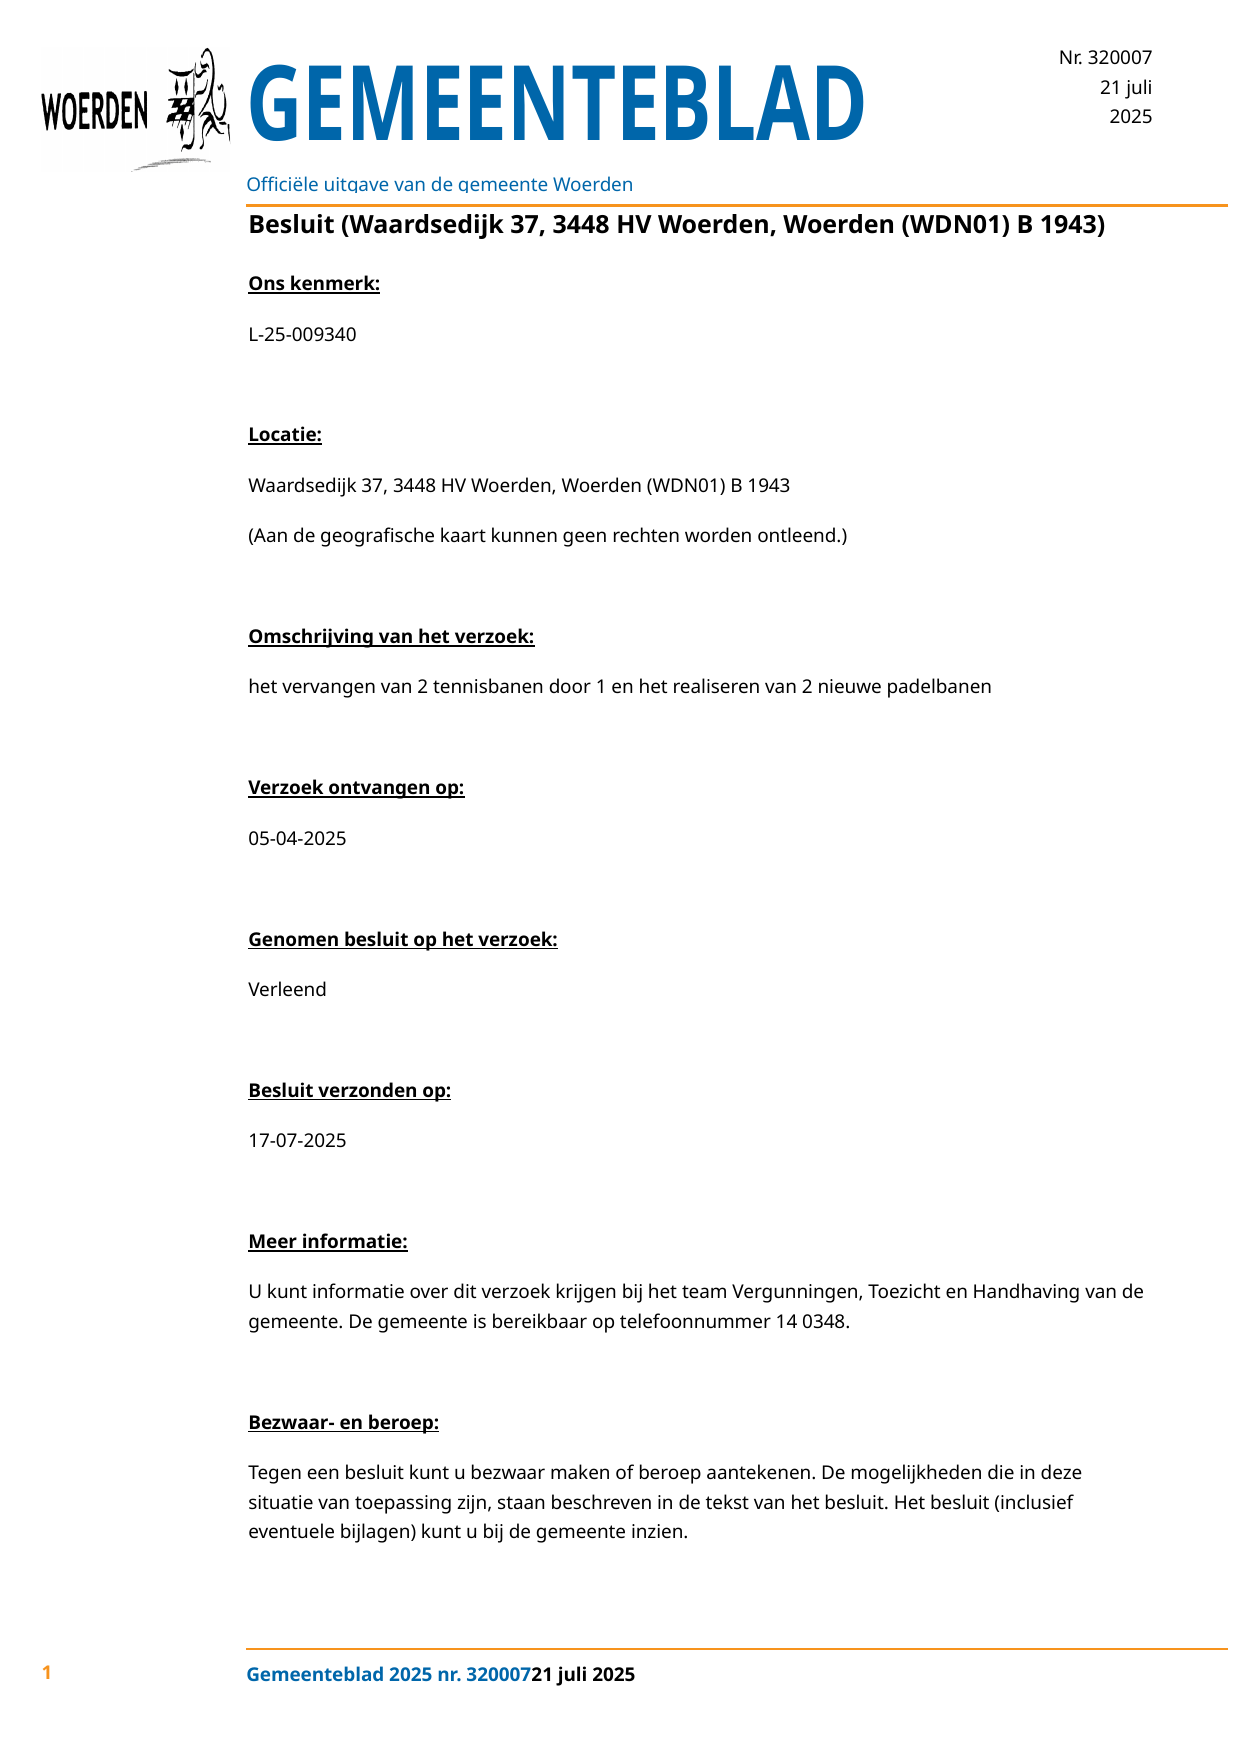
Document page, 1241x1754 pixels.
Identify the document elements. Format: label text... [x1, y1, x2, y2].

text L-25-009340 [248, 321, 1152, 346]
text Waardsedijk 37, 3448 HV Woerden, Woerden (WDN01) B 1943 [248, 472, 1152, 498]
text 05-04-2025 [248, 825, 1152, 851]
text Ons kenmerk: [248, 270, 1152, 296]
picture [41, 47, 231, 172]
text (Aan de geografische kaart kunnen geen rechten worden ontleend.) [248, 522, 1152, 548]
text 17-07-2025 [248, 1127, 1152, 1153]
text Bezwaar- en beroep: [248, 1409, 1152, 1435]
text Verleend [248, 976, 1152, 1002]
text Tegen een besluit kunt u bezwaar maken of beroep aantekenen. De mogelijkheden die in deze situatie van toepassing zijn, staan beschreven in de tekst van het besluit. Het besluit (inclusief eventuele bijlagen) kunt u bij de gemeente inzien. [248, 1459, 1152, 1544]
text Meer informatie: [248, 1228, 1152, 1254]
text het vervangen van 2 tennisbanen door 1 en het realiseren van 2 nieuwe padelbanen [248, 674, 1152, 699]
text Besluit (Waardsedijk 37, 3448 HV Woerden, Woerden (WDN01) B 1943) [248, 207, 1152, 241]
text U kunt informatie over dit verzoek krijgen bij het team Vergunningen, Toezicht en Handhaving van de gemeente. De gemeente is bereikbaar op telefoonnummer 14 0348. [248, 1279, 1152, 1334]
text Besluit verzonden op: [248, 1077, 1152, 1103]
text Verzoek ontvangen op: [248, 774, 1152, 800]
text Genomen besluit op het verzoek: [248, 926, 1152, 951]
text Omschrijving van het verzoek: [248, 623, 1152, 649]
text Locatie: [248, 422, 1152, 447]
